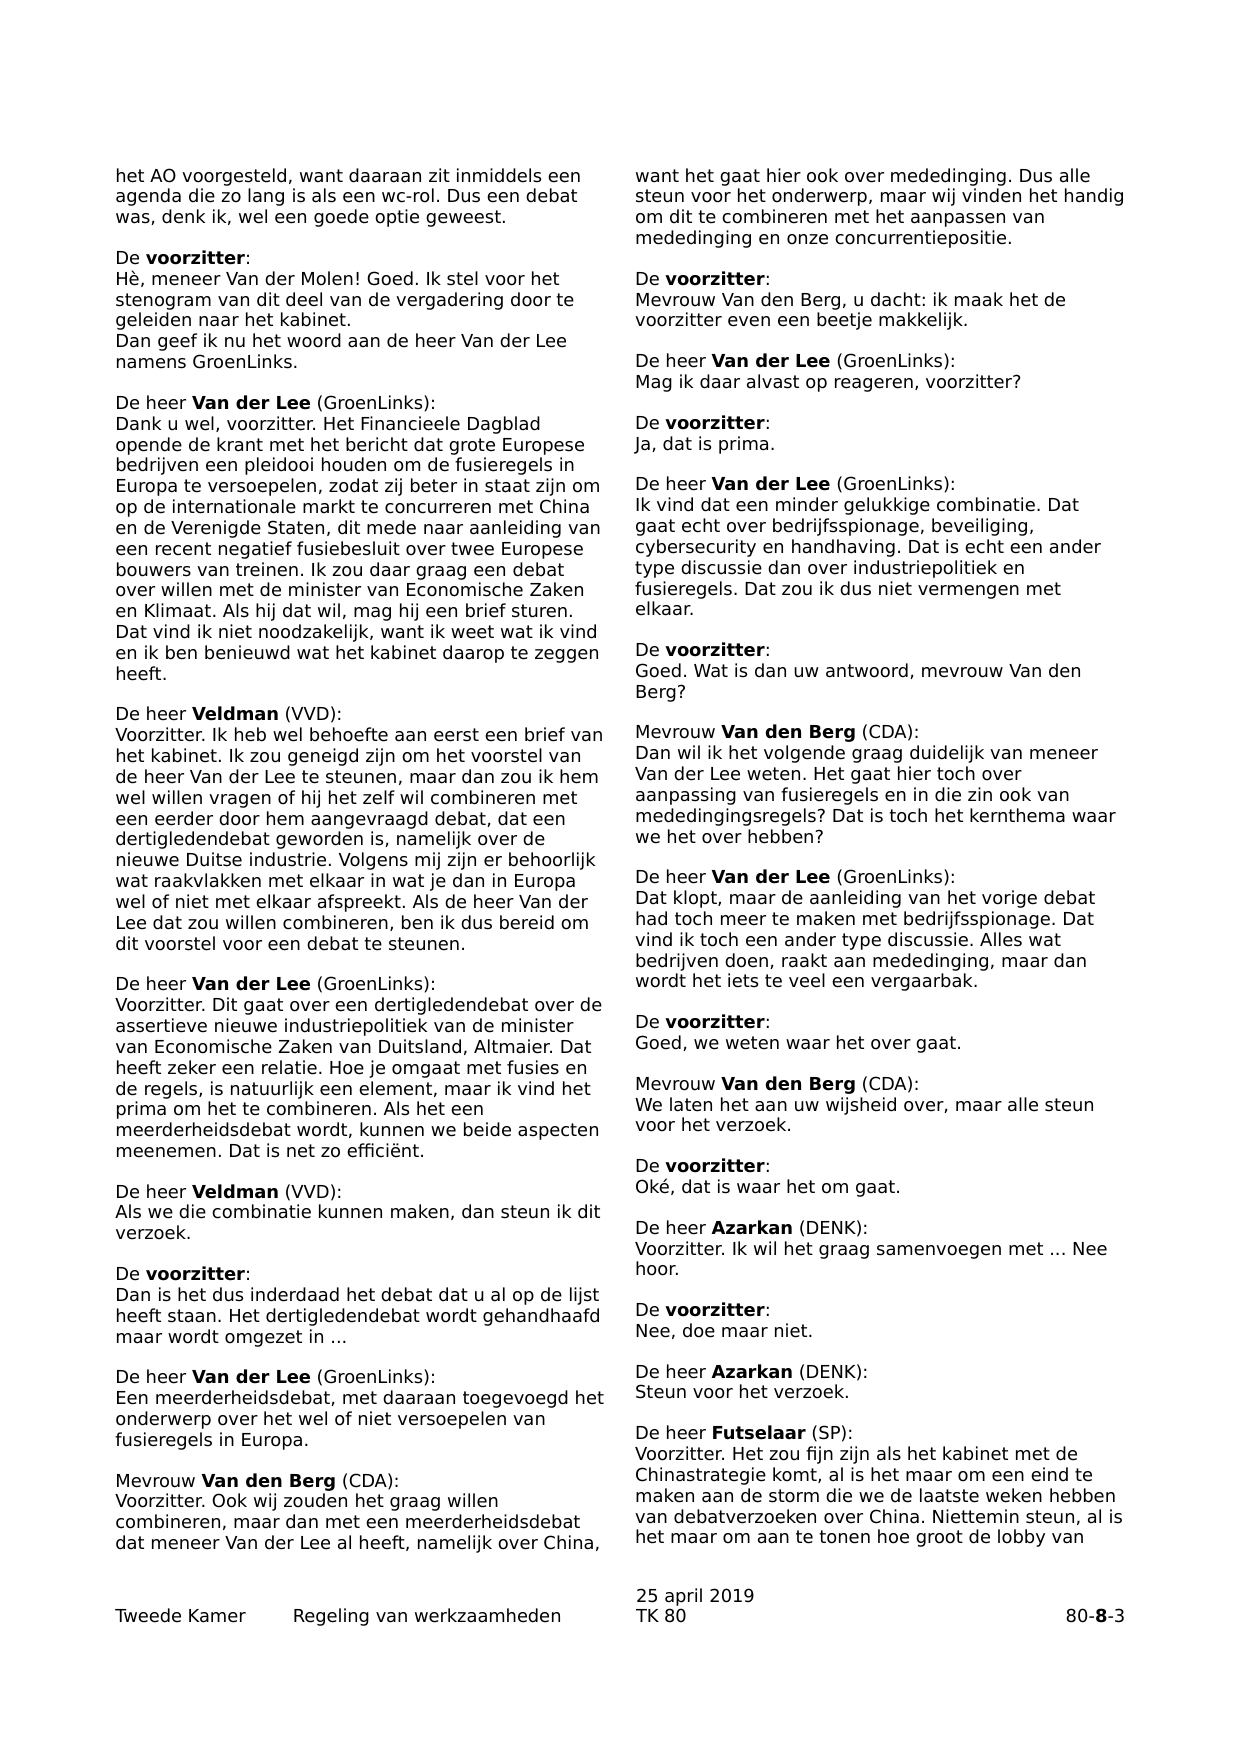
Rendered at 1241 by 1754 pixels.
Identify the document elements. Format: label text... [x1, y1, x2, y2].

text De heer Van der Lee (GroenLinks): [115, 1367, 605, 1388]
text Dan wil ik het volgende graag duidelijk van meneer Van der Lee weten. Het gaat hier toch over aanpassing van fusieregels en in die zin ook van mededingingsregels? Dat is toch het kernthema waar we het over hebben? [635, 743, 1125, 847]
text Een meerderheidsdebat, met daaraan toegevoegd het onderwerp over het wel of niet versoepelen van fusieregels in Europa. [115, 1388, 605, 1450]
text Mevrouw Van den Berg, u dacht: ik maak het de voorzitter even een beetje makkelijk. [635, 289, 1125, 331]
text Dan is het dus inderdaad het debat dat u al op de lijst heeft staan. Het dertigledendebat wordt gehandhaafd maar wordt omgezet in ... [115, 1285, 605, 1347]
text Als we die combinatie kunnen maken, dan steun ik dit verzoek. [115, 1202, 605, 1244]
text Goed, we weten waar het over gaat. [635, 1033, 1125, 1054]
text De heer Azarkan (DENK): [635, 1218, 1125, 1238]
text De heer Van der Lee (GroenLinks): [635, 351, 1125, 372]
text Hè, meneer Van der Molen! Goed. Ik stel voor het stenogram van dit deel van de vergadering door te geleiden naar het kabinet. [115, 268, 605, 331]
text We laten het aan uw wijsheid over, maar alle steun voor het verzoek. [635, 1094, 1125, 1136]
text De voorzitter: [115, 1264, 605, 1285]
text De heer Veldman (VVD): [115, 1182, 605, 1202]
text Mevrouw Van den Berg (CDA): [635, 1074, 1125, 1094]
text De heer Futselaar (SP): [635, 1423, 1125, 1444]
text Voorzitter. Het zou fijn zijn als het kabinet met de Chinastrategie komt, al is het maar om een eind te maken aan de storm die we de laatste weken hebben van debatverzoeken over China. Niettemin steun, al is het maar om aan te tonen hoe groot de lobby van [635, 1444, 1125, 1548]
text Voorzitter. Ik heb wel behoefte aan eerst een brief van het kabinet. Ik zou geneigd zijn om het voorstel van de heer Van der Lee te steunen, maar dan zou ik hem wel willen vragen of hij het zelf wil combineren met een eerder door hem aangevraagd debat, dat een dertigledendebat geworden is, namelijk over de nieuwe Duitse industrie. Volgens mij zijn er behoorlijk wat raakvlakken met elkaar in wat je dan in Europa wel of niet met elkaar afspreekt. Als de heer Van der Lee dat zou willen combineren, ben ik dus bereid om dit voorstel voor een debat te steunen. [115, 725, 605, 954]
text Nee, doe maar niet. [635, 1321, 1125, 1342]
text Mag ik daar alvast op reageren, voorzitter? [635, 372, 1125, 393]
text De heer Van der Lee (GroenLinks): [115, 974, 605, 995]
text want het gaat hier ook over mededinging. Dus alle steun voor het onderwerp, maar wij vinden het handig om dit te combineren met het aanpassen van mededinging en onze concurrentiepositie. [635, 165, 1125, 249]
text De heer Veldman (VVD): [115, 704, 605, 725]
text Ik vind dat een minder gelukkige combinatie. Dat gaat echt over bedrijfsspionage, beveiliging, cybersecurity en handhaving. Dat is echt een ander type discussie dan over industriepolitiek en fusieregels. Dat zou ik dus niet vermengen met elkaar. [635, 495, 1125, 620]
text Steun voor het verzoek. [635, 1382, 1125, 1403]
text De voorzitter: [635, 1300, 1125, 1321]
text De voorzitter: [635, 1156, 1125, 1177]
text De voorzitter: [635, 640, 1125, 661]
text Dank u wel, voorzitter. Het Financieele Dagblad opende de krant met het bericht dat grote Europese bedrijven een pleidooi houden om de fusieregels in Europa te versoepelen, zodat zij beter in staat zijn om op de internationale markt te concurreren met China en de Verenigde Staten, dit mede naar aanleiding van een recent negatief fusiebesluit over twee Europese bouwers van treinen. Ik zou daar graag een debat over willen met de minister van Economische Zaken en Klimaat. Als hij dat wil, mag hij een brief sturen. Dat vind ik niet noodzakelijk, want ik weet wat ik vind en ik ben benieuwd wat het kabinet daarop te zeggen heeft. [115, 413, 605, 684]
text De voorzitter: [115, 248, 605, 268]
text Ja, dat is prima. [635, 433, 1125, 454]
text Goed. Wat is dan uw antwoord, mevrouw Van den Berg? [635, 661, 1125, 702]
text Mevrouw Van den Berg (CDA): [115, 1470, 605, 1491]
text De voorzitter: [635, 1012, 1125, 1033]
text Dan geef ik nu het woord aan de heer Van der Lee namens GroenLinks. [115, 331, 605, 373]
text De heer Van der Lee (GroenLinks): [635, 867, 1125, 888]
text Voorzitter. Dit gaat over een dertigledendebat over de assertieve nieuwe industriepolitiek van de minister van Economische Zaken van Duitsland, Altmaier. Dat heeft zeker een relatie. Hoe je omgaat met fusies en de regels, is natuurlijk een element, maar ik vind het prima om het te combineren. Als het een meerderheidsdebat wordt, kunnen we beide aspecten meenemen. Dat is net zo efficiënt. [115, 995, 605, 1162]
text Voorzitter. Ook wij zouden het graag willen combineren, maar dan met een meerderheidsdebat dat meneer Van der Lee al heeft, namelijk over China, [115, 1491, 605, 1554]
text De voorzitter: [635, 413, 1125, 433]
text De voorzitter: [635, 269, 1125, 289]
text Mevrouw Van den Berg (CDA): [635, 722, 1125, 743]
text De heer Van der Lee (GroenLinks): [115, 393, 605, 413]
text De heer Azarkan (DENK): [635, 1362, 1125, 1382]
text De heer Van der Lee (GroenLinks): [635, 474, 1125, 495]
text Dat klopt, maar de aanleiding van het vorige debat had toch meer te maken met bedrijfsspionage. Dat vind ik toch een ander type discussie. Alles wat bedrijven doen, raakt aan mededinging, maar dan wordt het iets te veel een vergaarbak. [635, 888, 1125, 992]
text Oké, dat is waar het om gaat. [635, 1177, 1125, 1198]
text het AO voorgesteld, want daaraan zit inmiddels een agenda die zo lang is als een wc-rol. Dus een debat was, denk ik, wel een goede optie geweest. [115, 165, 605, 228]
text Voorzitter. Ik wil het graag samenvoegen met ... Nee hoor. [635, 1238, 1125, 1280]
